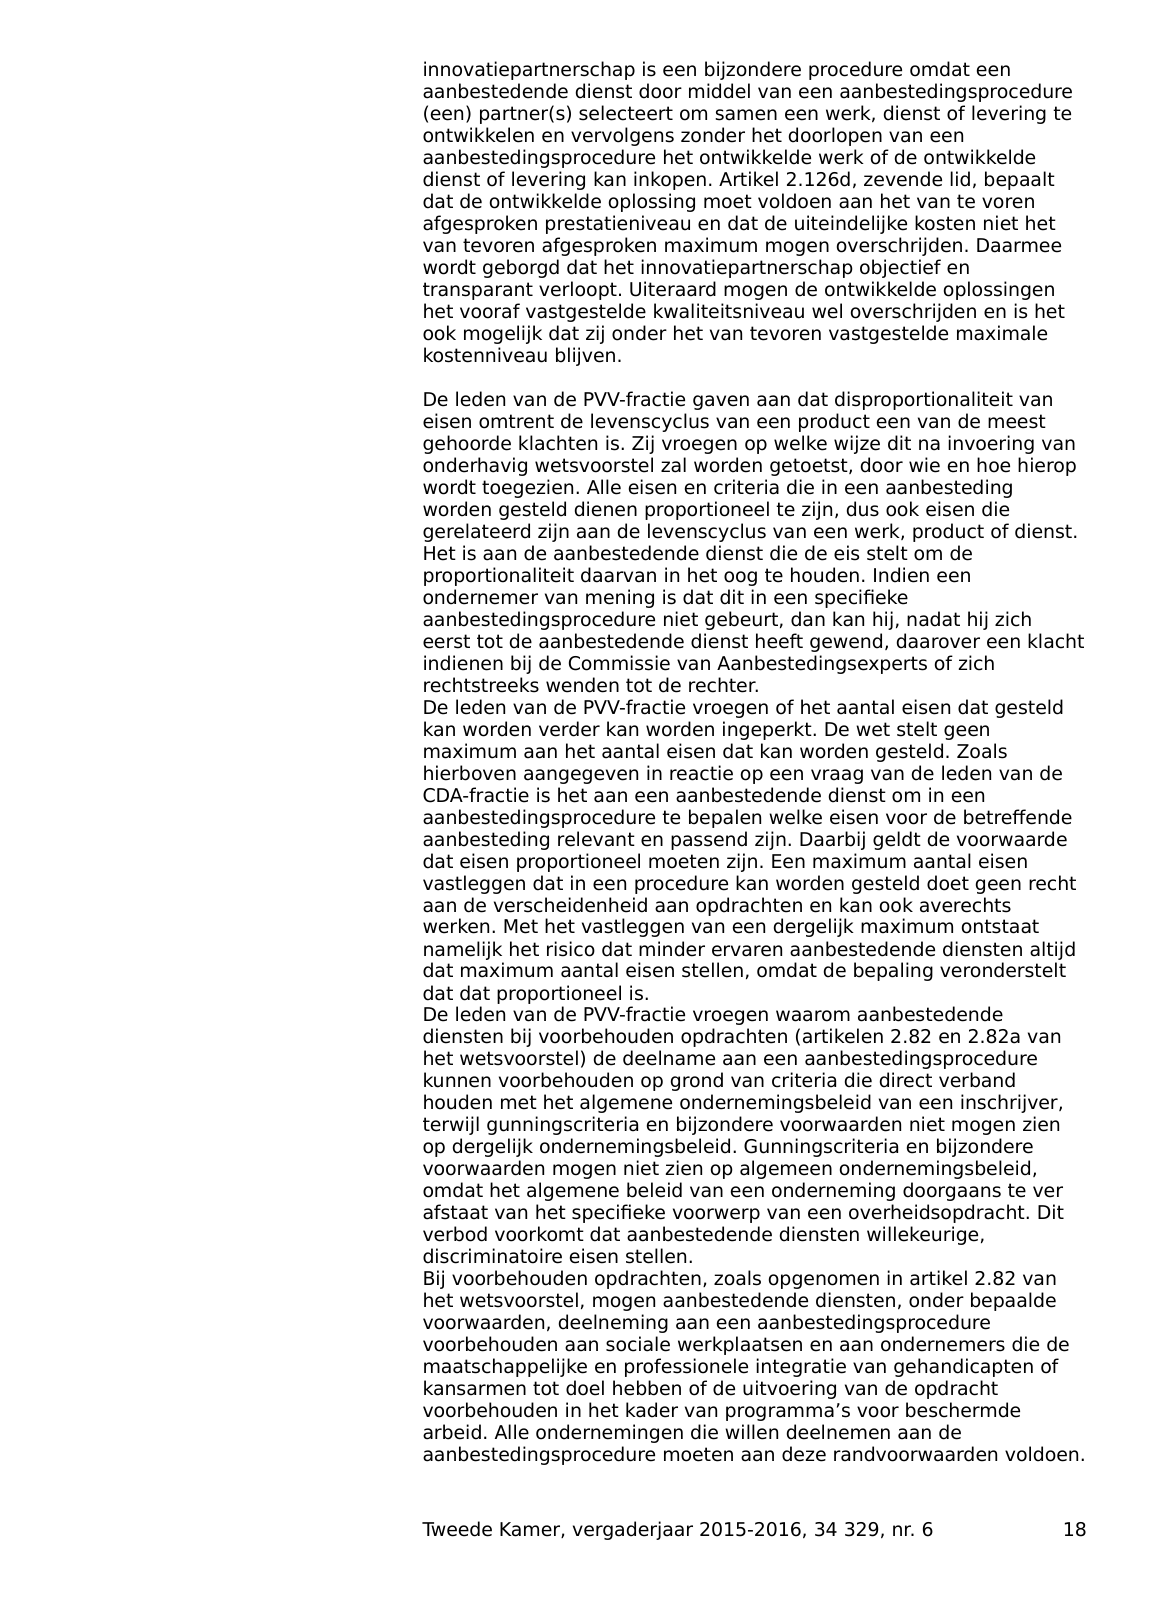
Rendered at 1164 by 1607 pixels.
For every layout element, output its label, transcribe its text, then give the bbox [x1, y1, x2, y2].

text De leden van de PVV-fractie gaven aan dat disproportionaliteit van eisen omtrent de levenscyclus van een product een van de meest gehoorde klachten is. Zij vroegen op welke wijze dit na invoering van onderhavig wetsvoorstel zal worden getoetst, door wie en hoe hierop wordt toegezien. Alle eisen en criteria die in een aanbesteding worden gesteld dienen proportioneel te zijn, dus ook eisen die gerelateerd zijn aan de levenscyclus van een werk, product of dienst. Het is aan de aanbestedende dienst die de eis stelt om de proportionaliteit daarvan in het oog te houden. Indien een ondernemer van mening is dat dit in een specifieke aanbestedingsprocedure niet gebeurt, dan kan hij, nadat hij zich eerst tot de aanbestedende dienst heeft gewend, daarover een klacht indienen bij de Commissie van Aanbestedingsexperts of zich rechtstreeks wenden tot de rechter. [422, 389, 1087, 697]
text innovatiepartnerschap is een bijzondere procedure omdat een aanbestedende dienst door middel van een aanbestedingsprocedure (een) partner(s) selecteert om samen een werk, dienst of levering te ontwikkelen en vervolgens zonder het doorlopen van een aanbestedingsprocedure het ontwikkelde werk of de ontwikkelde dienst of levering kan inkopen. Artikel 2.126d, zevende lid, bepaalt dat de ontwikkelde oplossing moet voldoen aan het van te voren afgesproken prestatieniveau en dat de uiteindelijke kosten niet het van tevoren afgesproken maximum mogen overschrijden. Daarmee wordt geborgd dat het innovatiepartnerschap objectief en transparant verloopt. Uiteraard mogen de ontwikkelde oplossingen het vooraf vastgestelde kwaliteitsniveau wel overschrijden en is het ook mogelijk dat zij onder het van tevoren vastgestelde maximale kostenniveau blijven. [422, 59, 1087, 367]
text Bij voorbehouden opdrachten, zoals opgenomen in artikel 2.82 van het wetsvoorstel, mogen aanbestedende diensten, onder bepaalde voorwaarden, deelneming aan een aanbestedingsprocedure voorbehouden aan sociale werkplaatsen en aan ondernemers die de maatschappelijke en professionele integratie van gehandicapten of kansarmen tot doel hebben of de uitvoering van de opdracht voorbehouden in het kader van programma’s voor beschermde arbeid. Alle ondernemingen die willen deelnemen aan de aanbestedingsprocedure moeten aan deze randvoorwaarden voldoen. [422, 1268, 1087, 1466]
text De leden van de PVV-fractie vroegen of het aantal eisen dat gesteld kan worden verder kan worden ingeperkt. De wet stelt geen maximum aan het aantal eisen dat kan worden gesteld. Zoals hierboven aangegeven in reactie op een vraag van de leden van de CDA-fractie is het aan een aanbestedende dienst om in een aanbestedingsprocedure te bepalen welke eisen voor de betreffende aanbesteding relevant en passend zijn. Daarbij geldt de voorwaarde dat eisen proportioneel moeten zijn. Een maximum aantal eisen vastleggen dat in een procedure kan worden gesteld doet geen recht aan de verscheidenheid aan opdrachten en kan ook averechts werken. Met het vastleggen van een dergelijk maximum ontstaat namelijk het risico dat minder ervaren aanbestedende diensten altijd dat maximum aantal eisen stellen, omdat de bepaling veronderstelt dat dat proportioneel is. [422, 697, 1087, 1004]
text De leden van de PVV-fractie vroegen waarom aanbestedende diensten bij voorbehouden opdrachten (artikelen 2.82 en 2.82a van het wetsvoorstel) de deelname aan een aanbestedingsprocedure kunnen voorbehouden op grond van criteria die direct verband houden met het algemene ondernemingsbeleid van een inschrijver, terwijl gunningscriteria en bijzondere voorwaarden niet mogen zien op dergelijk ondernemingsbeleid. Gunningscriteria en bijzondere voorwaarden mogen niet zien op algemeen ondernemingsbeleid, omdat het algemene beleid van een onderneming doorgaans te ver afstaat van het specifieke voorwerp van een overheidsopdracht. Dit verbod voorkomt dat aanbestedende diensten willekeurige, discriminatoire eisen stellen. [422, 1004, 1087, 1268]
